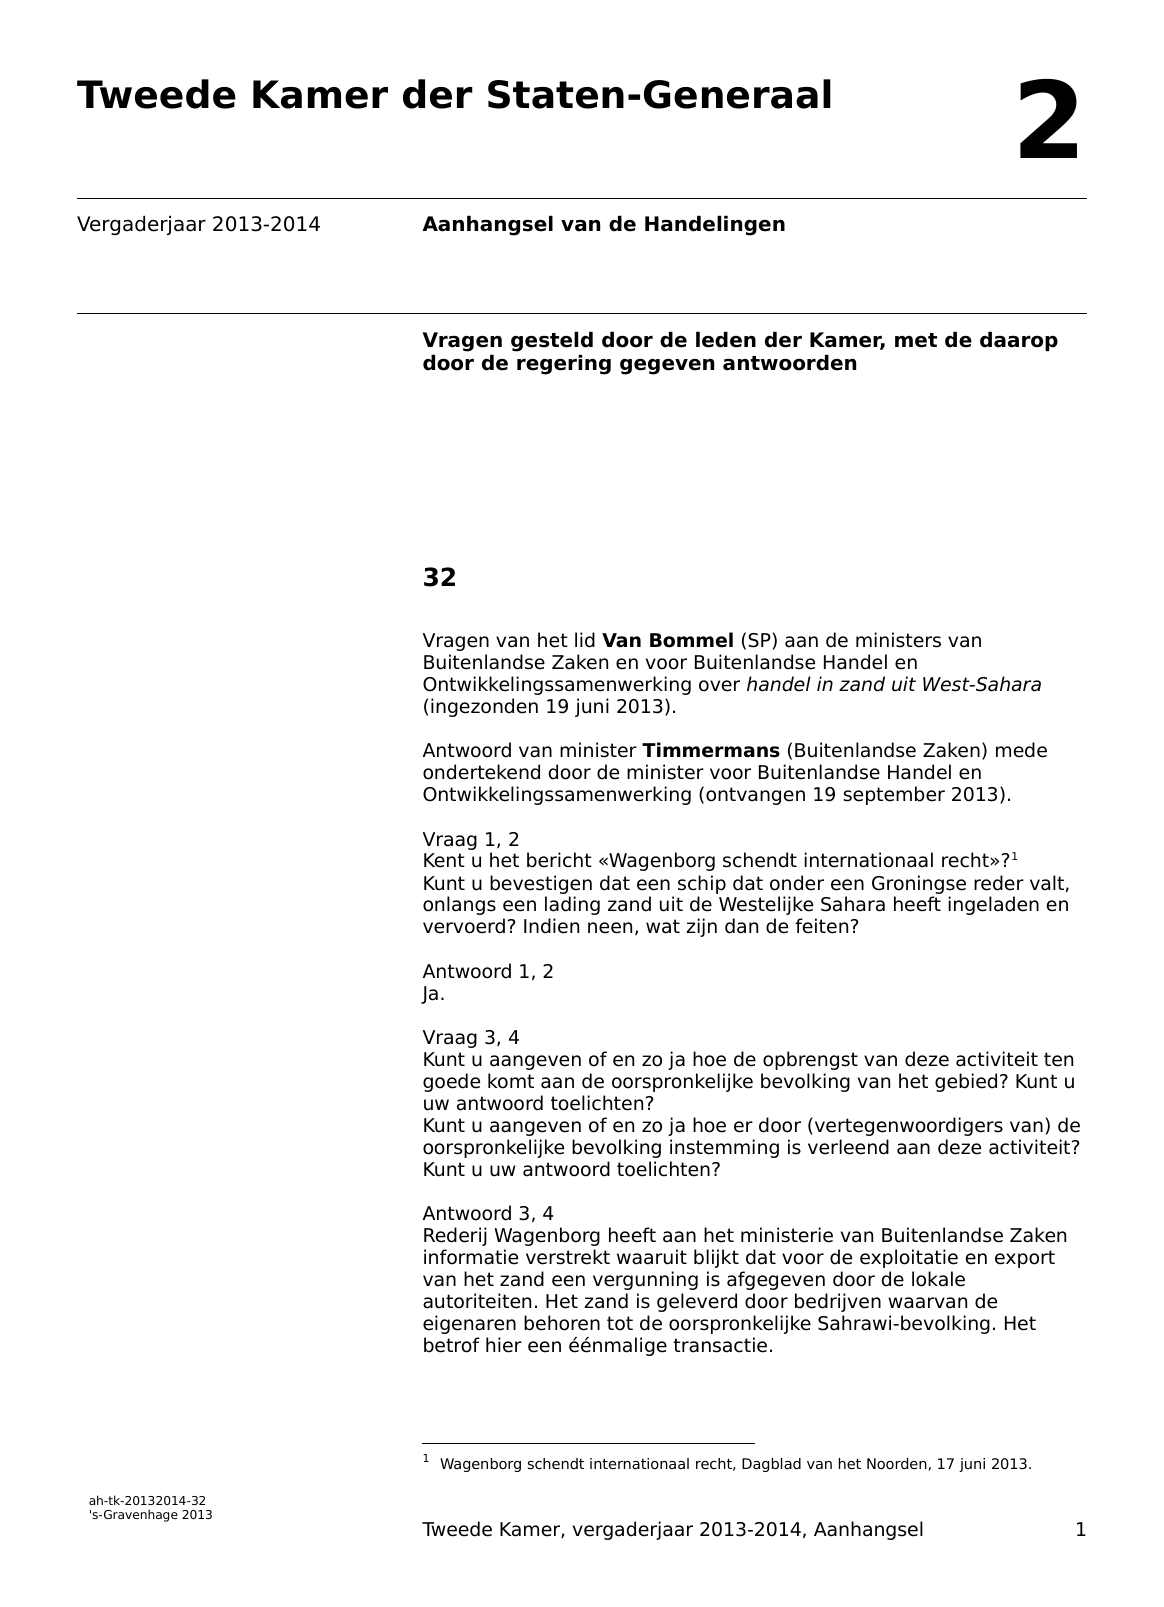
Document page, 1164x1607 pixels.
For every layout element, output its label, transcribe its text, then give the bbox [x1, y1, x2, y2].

table_header Tweede Kamer der Staten-Generaal [77, 59, 886, 198]
table_cell [77, 314, 422, 375]
text Wagenborg schendt internationaal recht, Dagblad van het Noorden, 17 juni 2013. [422, 1452, 1087, 1474]
text Kunt u aangeven of en zo ja hoe de opbrengst van deze activiteit ten goede komt aan de oorspronkelijke bevolking van het gebied? Kunt u uw antwoord toelichten? [422, 1049, 1087, 1114]
table_cell Vragen gesteld door de leden der Kamer, met de daarop door de regering gegeven antwoorden [422, 314, 1087, 375]
text Kunt u aangeven of en zo ja hoe er door (vertegenwoordigers van) de oorspronkelijke bevolking instemming is verleend aan deze activiteit? Kunt u uw antwoord toelichten? [422, 1114, 1087, 1181]
text Kent u het bericht «Wagenborg schendt internationaal recht»? [422, 850, 1087, 872]
table_cell Vergaderjaar 2013-2014 [77, 199, 422, 313]
text 32 [422, 563, 1087, 592]
text ah-tk-20132014-32 [88, 1494, 323, 1508]
text Antwoord 1, 2 [422, 961, 1087, 982]
text Vraag 1, 2 [422, 828, 1087, 850]
text Kunt u bevestigen dat een schip dat onder een Groningse reder valt, onlangs een lading zand uit de Westelijke Sahara heeft ingeladen en vervoerd? Indien neen, wat zijn dan de feiten? [422, 872, 1087, 938]
table_cell Aanhangsel van de Handelingen [422, 199, 1087, 313]
text Rederij Wagenborg heeft aan het ministerie van Buitenlandse Zaken informatie verstrekt waaruit blijkt dat voor de exploitatie en export van het zand een vergunning is afgegeven door de lokale autoriteiten. Het zand is geleverd door bedrijven waarvan de eigenaren behoren tot de oorspronkelijke Sahrawi-bevolking. Het betrof hier een éénmalige transactie. [422, 1225, 1087, 1357]
text Vragen van het lid Van Bommel (SP) aan de ministers van Buitenlandse Zaken en voor Buitenlandse Handel en Ontwikkelingssamenwerking over handel in zand uit West-Sahara (ingezonden 19 juni 2013). [422, 630, 1087, 718]
text Antwoord van minister Timmermans (Buitenlandse Zaken) mede ondertekend door de minister voor Buitenlandse Handel en Ontwikkelingssamenwerking (ontvangen 19 september 2013). [422, 740, 1087, 806]
text Antwoord 3, 4 [422, 1203, 1087, 1225]
table_header 2 [886, 59, 1087, 198]
text Ja. [422, 982, 1087, 1004]
text Vraag 3, 4 [422, 1027, 1087, 1049]
text 's-Gravenhage 2013 [88, 1508, 323, 1522]
